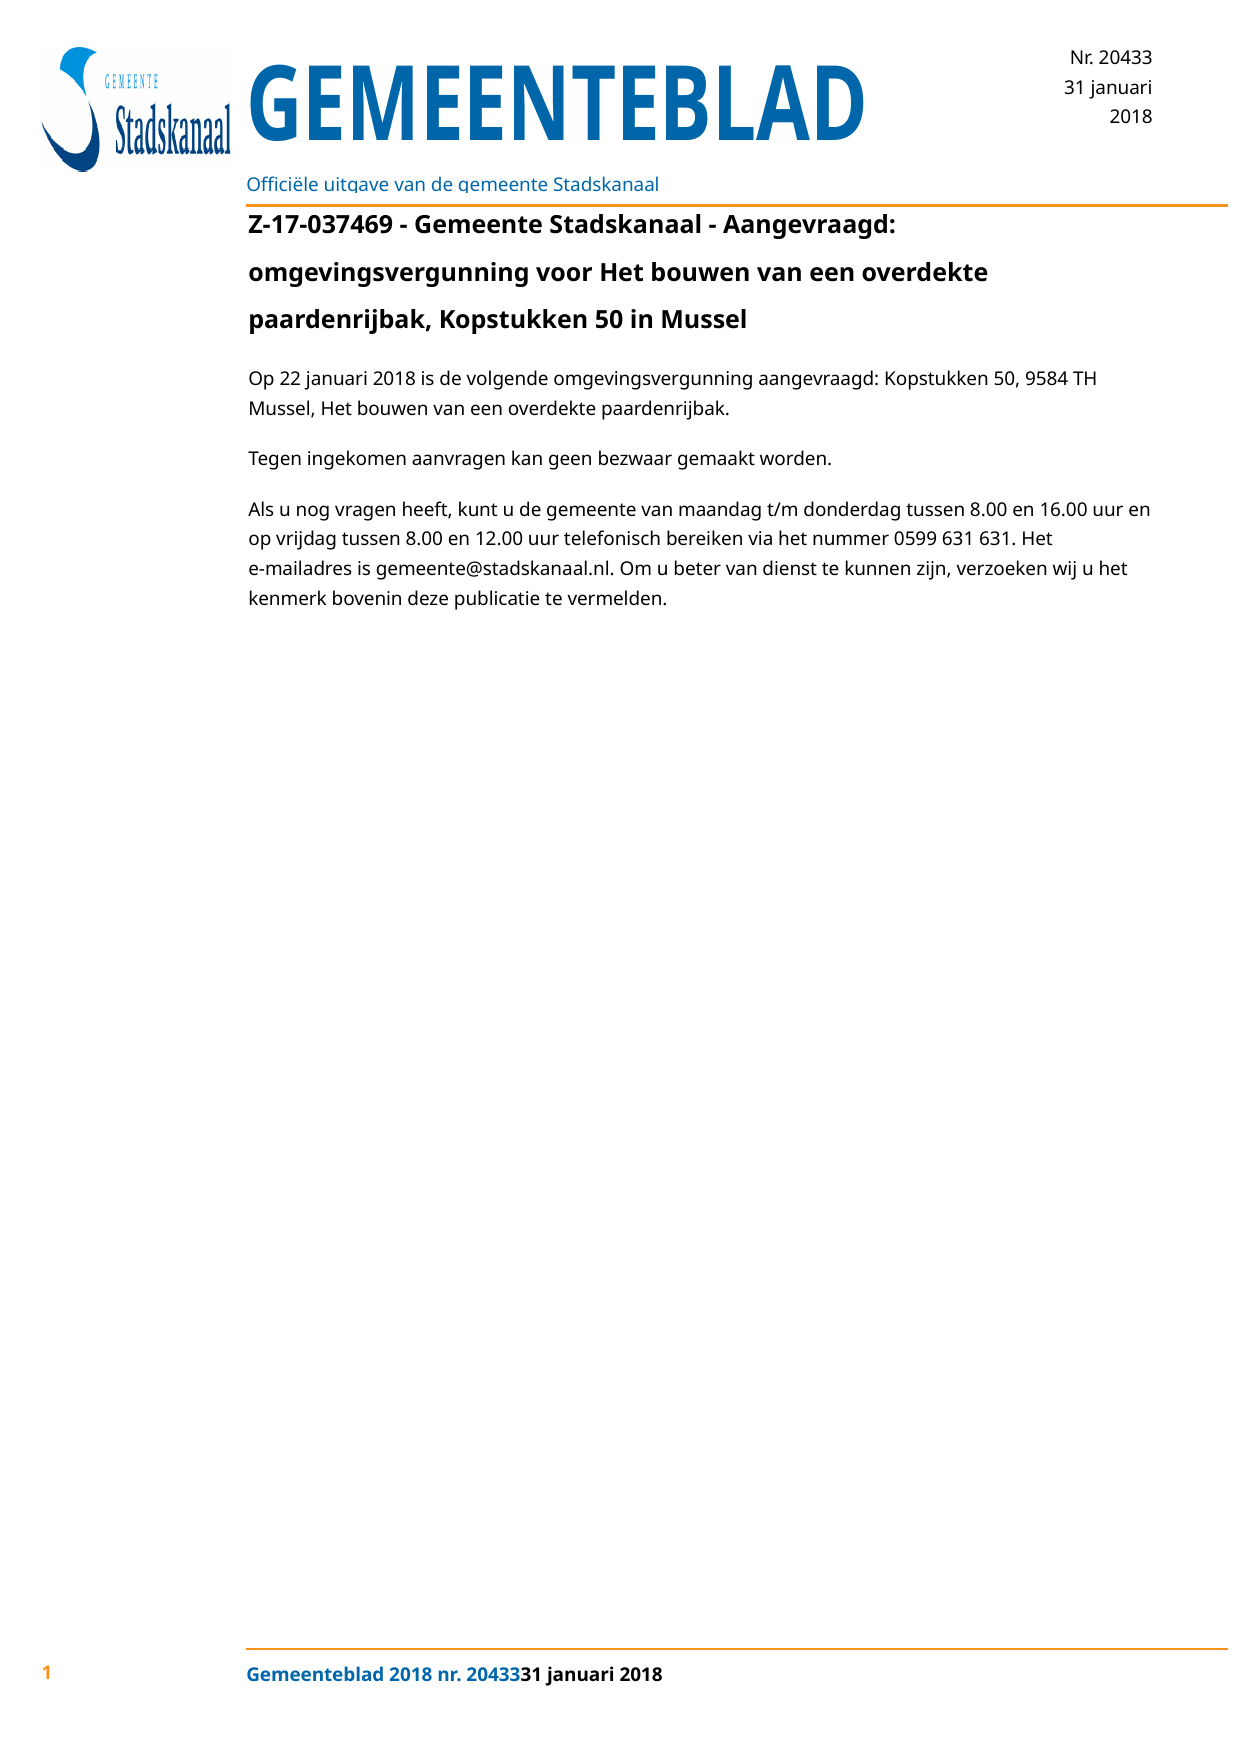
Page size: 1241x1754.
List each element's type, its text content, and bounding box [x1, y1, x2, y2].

text Tegen ingekomen aanvragen kan geen bezwaar gemaakt worden. [248, 446, 1152, 471]
picture [41, 47, 231, 172]
text Als u nog vragen heeft, kunt u de gemeente van maandag t/m donderdag tussen 8.00 en 16.00 uur en op vrijdag tussen 8.00 en 12.00 uur telefonisch bereiken via het nummer 0599 631 631. Het e‑mailadres is gemeente@stadskanaal.nl. Om u beter van dienst te kunnen zijn, verzoeken wij u het kenmerk bovenin deze publicatie te vermelden. [248, 496, 1152, 610]
text Z-17-037469 - Gemeente Stadskanaal - Aangevraagd: omgevingsvergunning voor Het bouwen van een overdekte paardenrijbak, Kopstukken 50 in Mussel [248, 207, 1152, 336]
text Op 22 januari 2018 is de volgende omgevingsvergunning aangevraagd: Kopstukken 50, 9584 TH Mussel, Het bouwen van een overdekte paardenrijbak. [248, 366, 1152, 421]
